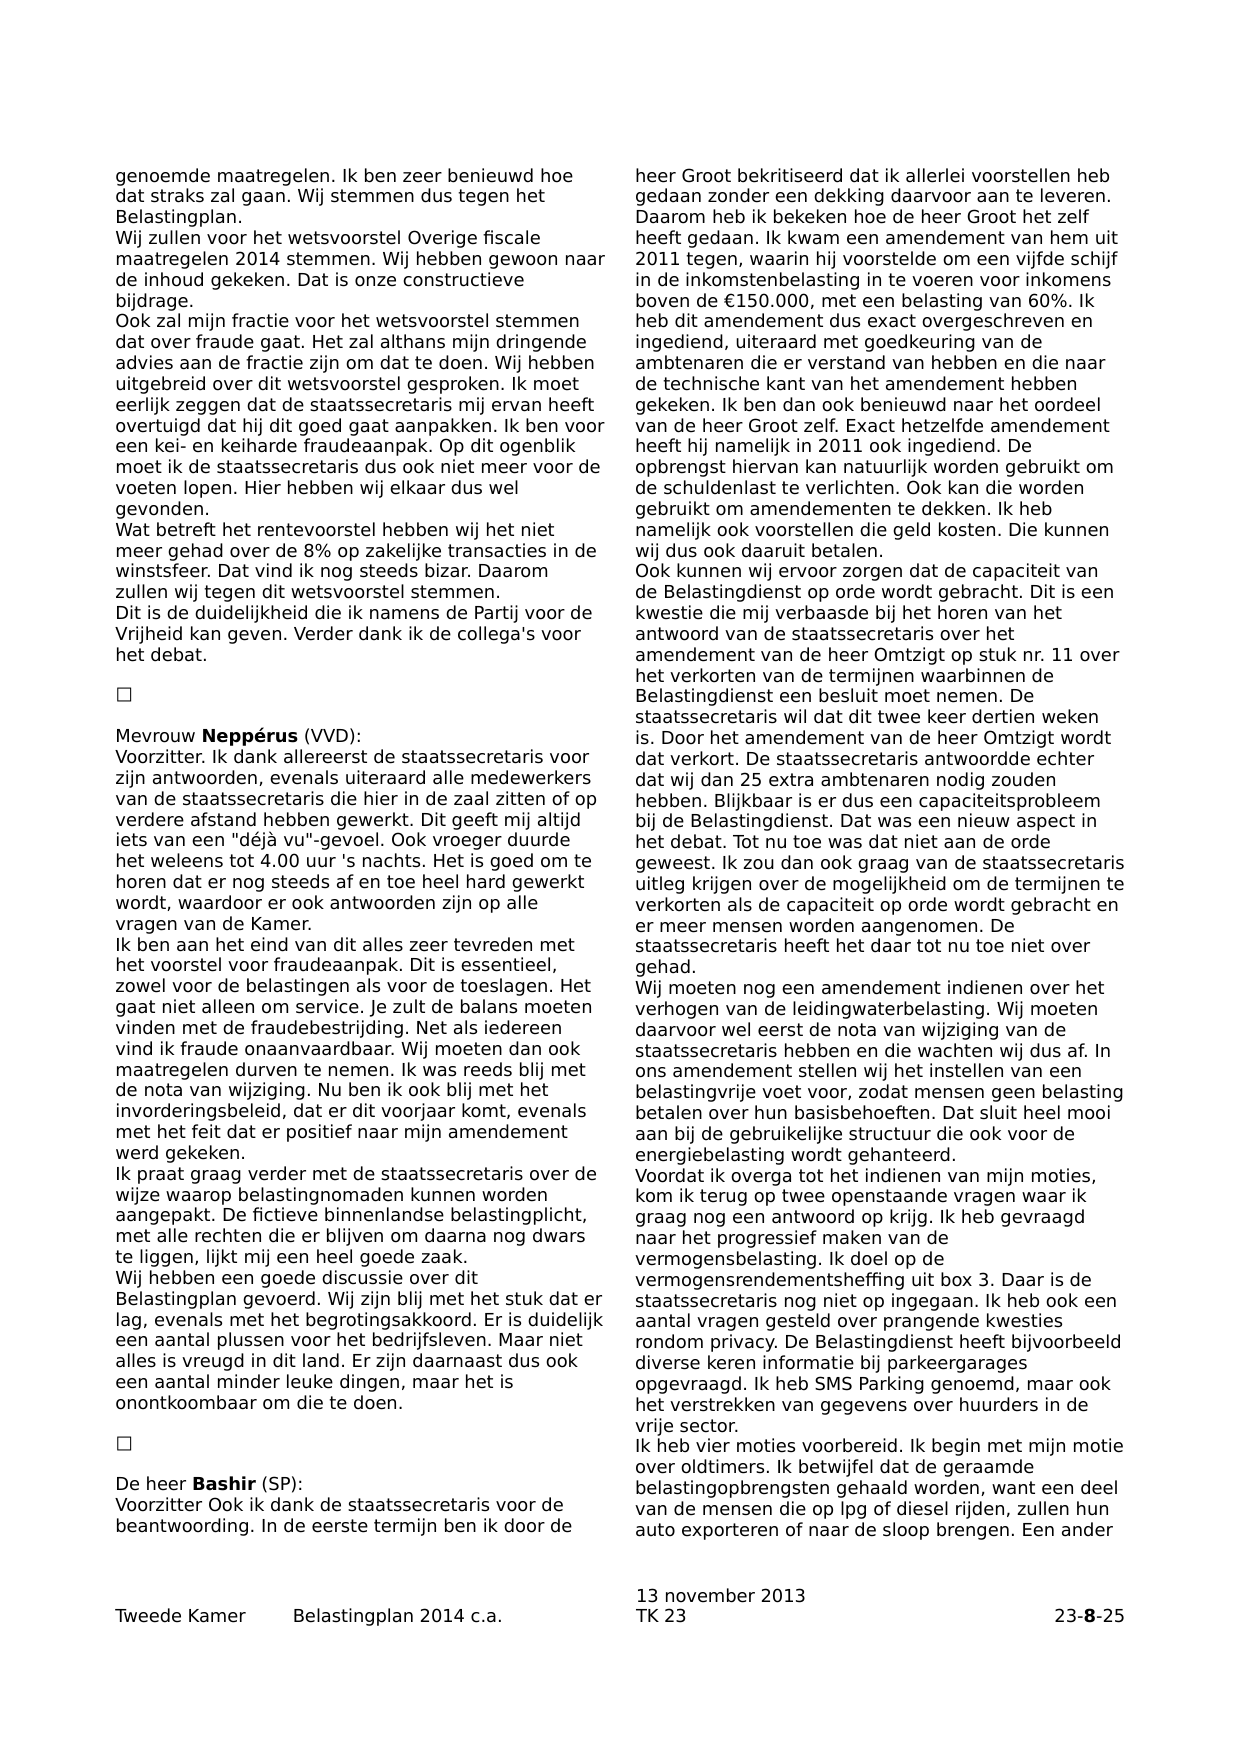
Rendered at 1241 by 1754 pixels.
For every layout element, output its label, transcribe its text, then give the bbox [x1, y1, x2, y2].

text Ik ben aan het eind van dit alles zeer tevreden met het voorstel voor fraudeaanpak. Dit is essentieel, zowel voor de belastingen als voor de toeslagen. Het gaat niet alleen om service. Je zult de balans moeten vinden met de fraudebestrijding. Net als iedereen vind ik fraude onaanvaardbaar. Wij moeten dan ook maatregelen durven te nemen. Ik was reeds blij met de nota van wijziging. Nu ben ik ook blij met het invorderingsbeleid, dat er dit voorjaar komt, evenals met het feit dat er positief naar mijn amendement werd gekeken. [115, 934, 605, 1163]
text Dit is de duidelijkheid die ik namens de Partij voor de Vrijheid kan geven. Verder dank ik de collega's voor het debat. [115, 603, 605, 665]
text Voorzitter Ook ik dank de staatssecretaris voor de beantwoording. In de eerste termijn ben ik door de [115, 1495, 605, 1537]
text Mevrouw Neppérus (VVD): [115, 726, 605, 747]
text Ook zal mijn fractie voor het wetsvoorstel stemmen dat over fraude gaat. Het zal althans mijn dringende advies aan de fractie zijn om dat te doen. Wij hebben uitgebreid over dit wetsvoorstel gesproken. Ik moet eerlijk zeggen dat de staatssecretaris mij ervan heeft overtuigd dat hij dit goed gaat aanpakken. Ik ben voor een kei- en keiharde fraudeaanpak. Op dit ogenblik moet ik de staatssecretaris dus ook niet meer voor de voeten lopen. Hier hebben wij elkaar dus wel gevonden. [115, 311, 605, 519]
text Voorzitter. Ik dank allereerst de staatssecretaris voor zijn antwoorden, evenals uiteraard alle medewerkers van de staatssecretaris die hier in de zaal zitten of op verdere afstand hebben gewerkt. Dit geeft mij altijd iets van een "déjà vu"-gevoel. Ook vroeger duurde het weleens tot 4.00 uur 's nachts. Het is goed om te horen dat er nog steeds af en toe heel hard gewerkt wordt, waardoor er ook antwoorden zijn op alle vragen van de Kamer. [115, 747, 605, 934]
text Voordat ik overga tot het indienen van mijn moties, kom ik terug op twee openstaande vragen waar ik graag nog een antwoord op krijg. Ik heb gevraagd naar het progressief maken van de vermogensbelasting. Ik doel op de vermogensrendementsheffing uit box 3. Daar is de staatssecretaris nog niet op ingegaan. Ik heb ook een aantal vragen gesteld over prangende kwesties rondom privacy. De Belastingdienst heeft bijvoorbeeld diverse keren informatie bij parkeergarages opgevraagd. Ik heb SMS Parking genoemd, maar ook het verstrekken van gegevens over huurders in de vrije sector. [635, 1165, 1125, 1436]
text ⬜ [115, 685, 605, 706]
text Wij zullen voor het wetsvoorstel Overige fiscale maatregelen 2014 stemmen. Wij hebben gewoon naar de inhoud gekeken. Dat is onze constructieve bijdrage. [115, 228, 605, 311]
text heer Groot bekritiseerd dat ik allerlei voorstellen heb gedaan zonder een dekking daarvoor aan te leveren. Daarom heb ik bekeken hoe de heer Groot het zelf heeft gedaan. Ik kwam een amendement van hem uit 2011 tegen, waarin hij voorstelde om een vijfde schijf in de inkomstenbelasting in te voeren voor inkomens boven de €150.000, met een belasting van 60%. Ik heb dit amendement dus exact overgeschreven en ingediend, uiteraard met goedkeuring van de ambtenaren die er verstand van hebben en die naar de technische kant van het amendement hebben gekeken. Ik ben dan ook benieuwd naar het oordeel van de heer Groot zelf. Exact hetzelfde amendement heeft hij namelijk in 2011 ook ingediend. De opbrengst hiervan kan natuurlijk worden gebruikt om de schuldenlast te verlichten. Ook kan die worden gebruikt om amendementen te dekken. Ik heb namelijk ook voorstellen die geld kosten. Die kunnen wij dus ook daaruit betalen. [635, 165, 1125, 561]
text Wij hebben een goede discussie over dit Belastingplan gevoerd. Wij zijn blij met het stuk dat er lag, evenals met het begrotingsakkoord. Er is duidelijk een aantal plussen voor het bedrijfsleven. Maar niet alles is vreugd in dit land. Er zijn daarnaast dus ook een aantal minder leuke dingen, maar het is onontkoombaar om die te doen. [115, 1268, 605, 1413]
text De heer Bashir (SP): [115, 1474, 605, 1495]
text Wij moeten nog een amendement indienen over het verhogen van de leidingwaterbelasting. Wij moeten daarvoor wel eerst de nota van wijziging van de staatssecretaris hebben en die wachten wij dus af. In ons amendement stellen wij het instellen van een belastingvrije voet voor, zodat mensen geen belasting betalen over hun basisbehoeften. Dat sluit heel mooi aan bij de gebruikelijke structuur die ook voor de energiebelasting wordt gehanteerd. [635, 978, 1125, 1165]
text genoemde maatregelen. Ik ben zeer benieuwd hoe dat straks zal gaan. Wij stemmen dus tegen het Belastingplan. [115, 165, 605, 228]
text Ik heb vier moties voorbereid. Ik begin met mijn motie over oldtimers. Ik betwijfel dat de geraamde belastingopbrengsten gehaald worden, want een deel van de mensen die op lpg of diesel rijden, zullen hun auto exporteren of naar de sloop brengen. Een ander [635, 1436, 1125, 1540]
text Ook kunnen wij ervoor zorgen dat de capaciteit van de Belastingdienst op orde wordt gebracht. Dit is een kwestie die mij verbaasde bij het horen van het antwoord van de staatssecretaris over het amendement van de heer Omtzigt op stuk nr. 11 over het verkorten van de termijnen waarbinnen de Belastingdienst een besluit moet nemen. De staatssecretaris wil dat dit twee keer dertien weken is. Door het amendement van de heer Omtzigt wordt dat verkort. De staatssecretaris antwoordde echter dat wij dan 25 extra ambtenaren nodig zouden hebben. Blijkbaar is er dus een capaciteitsprobleem bij de Belastingdienst. Dat was een nieuw aspect in het debat. Tot nu toe was dat niet aan de orde geweest. Ik zou dan ook graag van de staatssecretaris uitleg krijgen over de mogelijkheid om de termijnen te verkorten als de capaciteit op orde wordt gebracht en er meer mensen worden aangenomen. De staatssecretaris heeft het daar tot nu toe niet over gehad. [635, 561, 1125, 978]
text Wat betreft het rentevoorstel hebben wij het niet meer gehad over de 8% op zakelijke transacties in de winstsfeer. Dat vind ik nog steeds bizar. Daarom zullen wij tegen dit wetsvoorstel stemmen. [115, 519, 605, 603]
text ⬜ [115, 1433, 605, 1454]
text Ik praat graag verder met de staatssecretaris over de wijze waarop belastingnomaden kunnen worden aangepakt. De fictieve binnenlandse belastingplicht, met alle rechten die er blijven om daarna nog dwars te liggen, lijkt mij een heel goede zaak. [115, 1163, 605, 1268]
